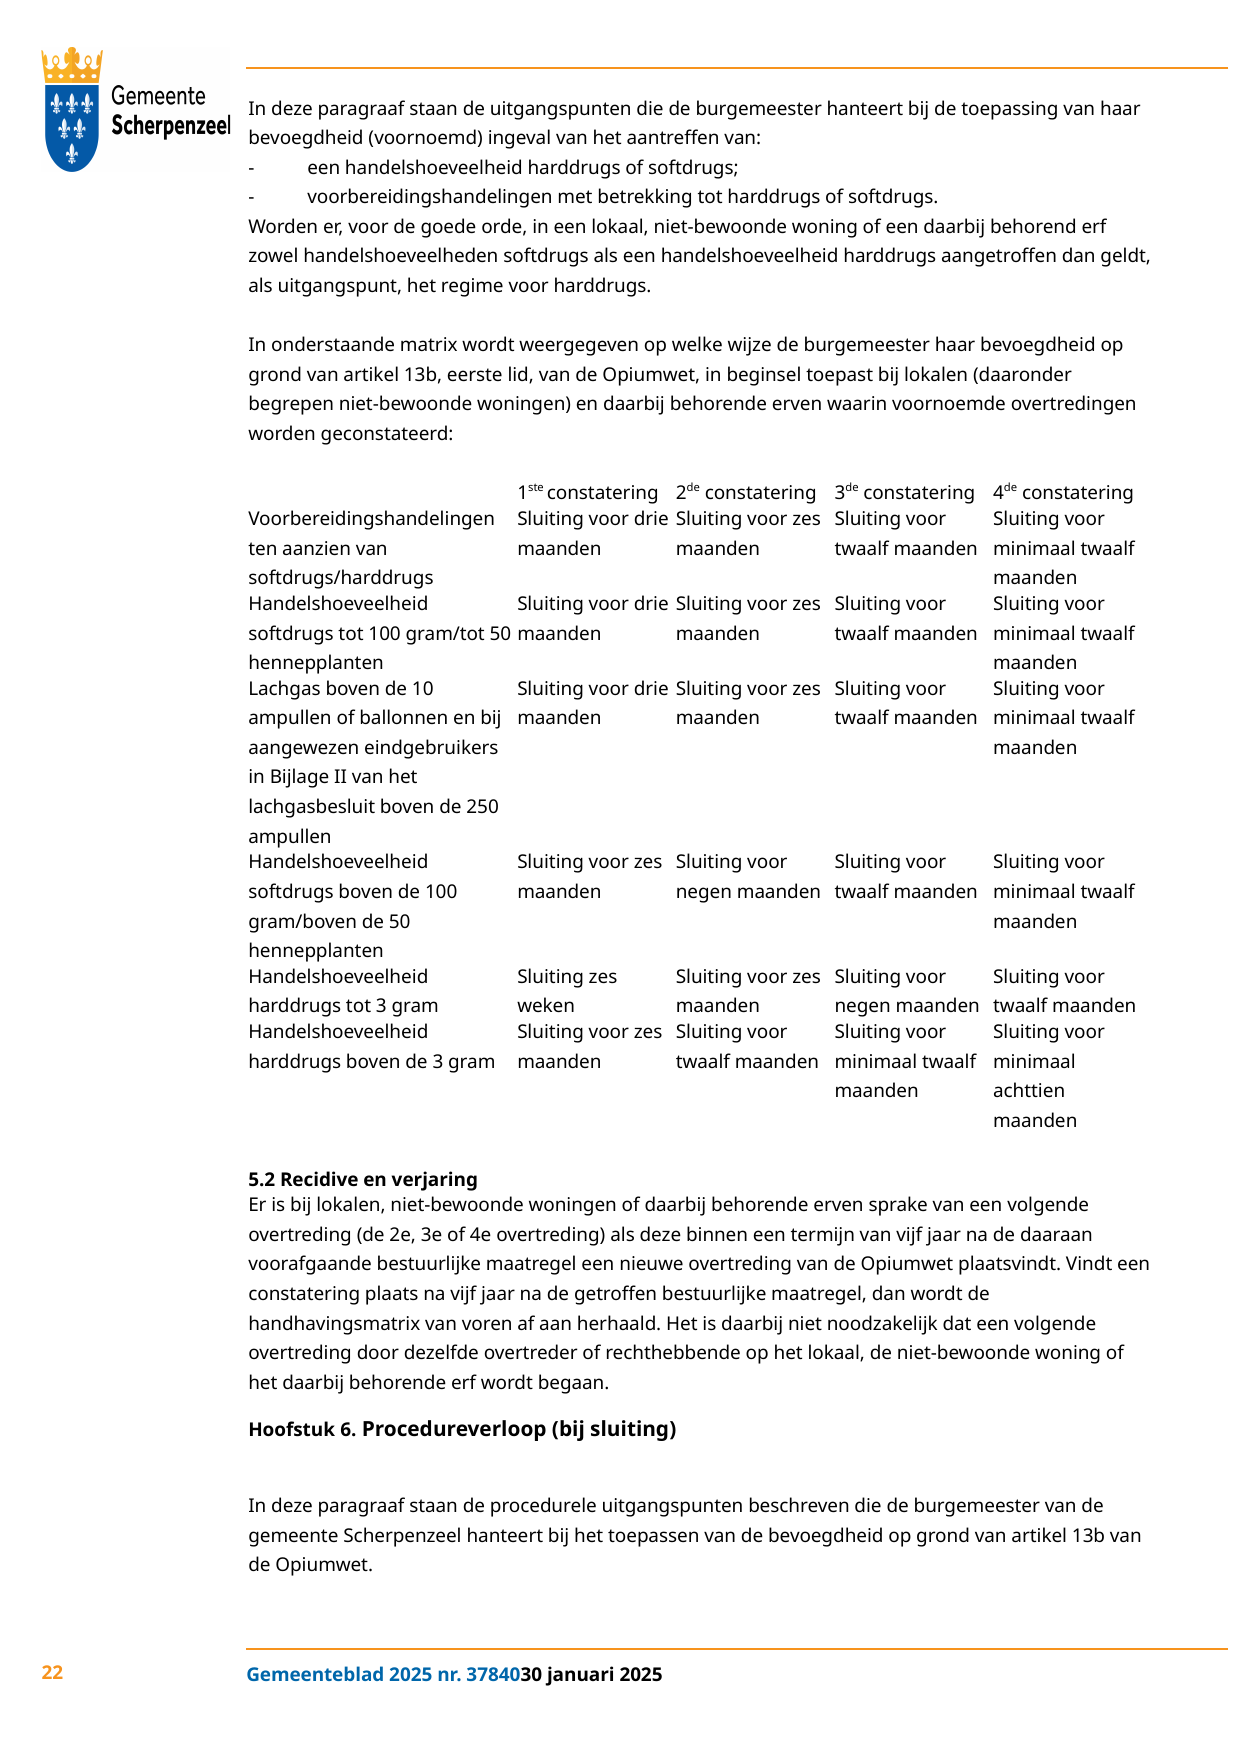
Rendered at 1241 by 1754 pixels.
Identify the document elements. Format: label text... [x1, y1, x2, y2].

table_cell Sluiting voor minimaal achttien maanden [993, 1019, 1152, 1133]
text In onderstaande matrix wordt weergegeven op welke wijze de burgemeester haar bevoegdheid op grond van artikel 13b, eerste lid, van de Opiumwet, in beginsel toepast bij lokalen (daaronder begrepen niet-bewoonde woningen) en daarbij behorende erven waarin voornoemde overtredingen worden geconstateerd: [248, 331, 1152, 446]
table_cell Sluiting voor zes maanden [676, 590, 834, 675]
table_cell Sluiting voor twaalf maanden [834, 505, 993, 590]
table_cell Sluiting voor zes maanden [517, 849, 676, 963]
table_header 4de constatering [993, 480, 1152, 505]
table_cell Sluiting voor minimaal twaalf maanden [993, 590, 1152, 675]
table_cell Sluiting voor minimaal twaalf maanden [834, 1019, 993, 1133]
text In deze paragraaf staan de procedurele uitgangspunten beschreven die de burgemeester van de gemeente Scherpenzeel hanteert bij het toepassen van de bevoegdheid op grond van artikel 13b van de Opiumwet. [248, 1492, 1152, 1577]
table_header 3de constatering [834, 480, 993, 505]
table_cell Sluiting voor zes maanden [517, 1019, 676, 1133]
text Hoofstuk 6. Procedureverloop (bij sluiting) [248, 1414, 1152, 1443]
table_cell Sluiting voor minimaal twaalf maanden [993, 849, 1152, 963]
table_cell Sluiting voor minimaal twaalf maanden [993, 505, 1152, 590]
table_cell Handelshoeveelheid harddrugs boven de 3 gram [248, 1019, 517, 1133]
table_cell Handelshoeveelheid harddrugs tot 3 gram [248, 963, 517, 1018]
text 5.2 Recidive en verjaring [248, 1166, 1152, 1191]
table_cell Sluiting voor drie maanden [517, 590, 676, 675]
text Er is bij lokalen, niet-bewoonde woningen of daarbij behorende erven sprake van een volgende overtreding (de 2e, 3e of 4e overtreding) als deze binnen een termijn van vijf jaar na de daaraan voorafgaande bestuurlijke maatregel een nieuwe overtreding van de Opiumwet plaatsvindt. Vindt een constatering plaats na vijf jaar na de getroffen bestuurlijke maatregel, dan wordt de handhavingsmatrix van voren af aan herhaald. Het is daarbij niet noodzakelijk dat een volgende overtreding door dezelfde overtreder of rechthebbende op het lokaal, de niet-bewoonde woning of het daarbij behorende erf wordt begaan. [248, 1191, 1152, 1395]
table_header [248, 480, 517, 505]
table_cell Sluiting voor negen maanden [834, 963, 993, 1018]
table_cell Sluiting voor twaalf maanden [834, 675, 993, 849]
table_cell Voorbereidingshandelingen ten aanzien van softdrugs/harddrugs [248, 505, 517, 590]
table_cell Sluiting voor drie maanden [517, 505, 676, 590]
table_cell Sluiting voor twaalf maanden [993, 963, 1152, 1018]
text In deze paragraaf staan de uitgangspunten die de burgemeester hanteert bij de toepassing van haar bevoegdheid (voornoemd) ingeval van het aantreffen van: [248, 95, 1152, 150]
table_cell Sluiting voor zes maanden [676, 505, 834, 590]
table_cell Sluiting voor negen maanden [676, 849, 834, 963]
table_cell Lachgas boven de 10 ampullen of ballonnen en bij aangewezen eindgebruikers in Bijlage II van het lachgasbesluit boven de 250 ampullen [248, 675, 517, 849]
table_cell Sluiting voor minimaal twaalf maanden [993, 675, 1152, 849]
table_cell Sluiting voor twaalf maanden [676, 1019, 834, 1133]
table_cell Handelshoeveelheid softdrugs tot 100 gram/tot 50 hennepplanten [248, 590, 517, 675]
table_header 2de constatering [676, 480, 834, 505]
table_cell Handelshoeveelheid softdrugs boven de 100 gram/boven de 50 hennepplanten [248, 849, 517, 963]
table_cell Sluiting voor zes maanden [676, 963, 834, 1018]
text Worden er, voor de goede orde, in een lokaal, niet-bewoonde woning of een daarbij behorend erf zowel handelshoeveelheden softdrugs als een handelshoeveelheid harddrugs aangetroffen dan geldt, als uitgangspunt, het regime voor harddrugs. [248, 213, 1152, 298]
list een handelshoeveelheid harddrugs of softdrugs; [248, 154, 1152, 180]
table_cell Sluiting voor drie maanden [517, 675, 676, 849]
table_cell Sluiting voor zes maanden [676, 675, 834, 849]
picture [41, 47, 231, 172]
list voorbereidingshandelingen met betrekking tot harddrugs of softdrugs. [248, 183, 1152, 209]
table_header 1ste constatering [517, 480, 676, 505]
table_cell Sluiting voor twaalf maanden [834, 590, 993, 675]
table_cell Sluiting zes weken [517, 963, 676, 1018]
table_cell Sluiting voor twaalf maanden [834, 849, 993, 963]
